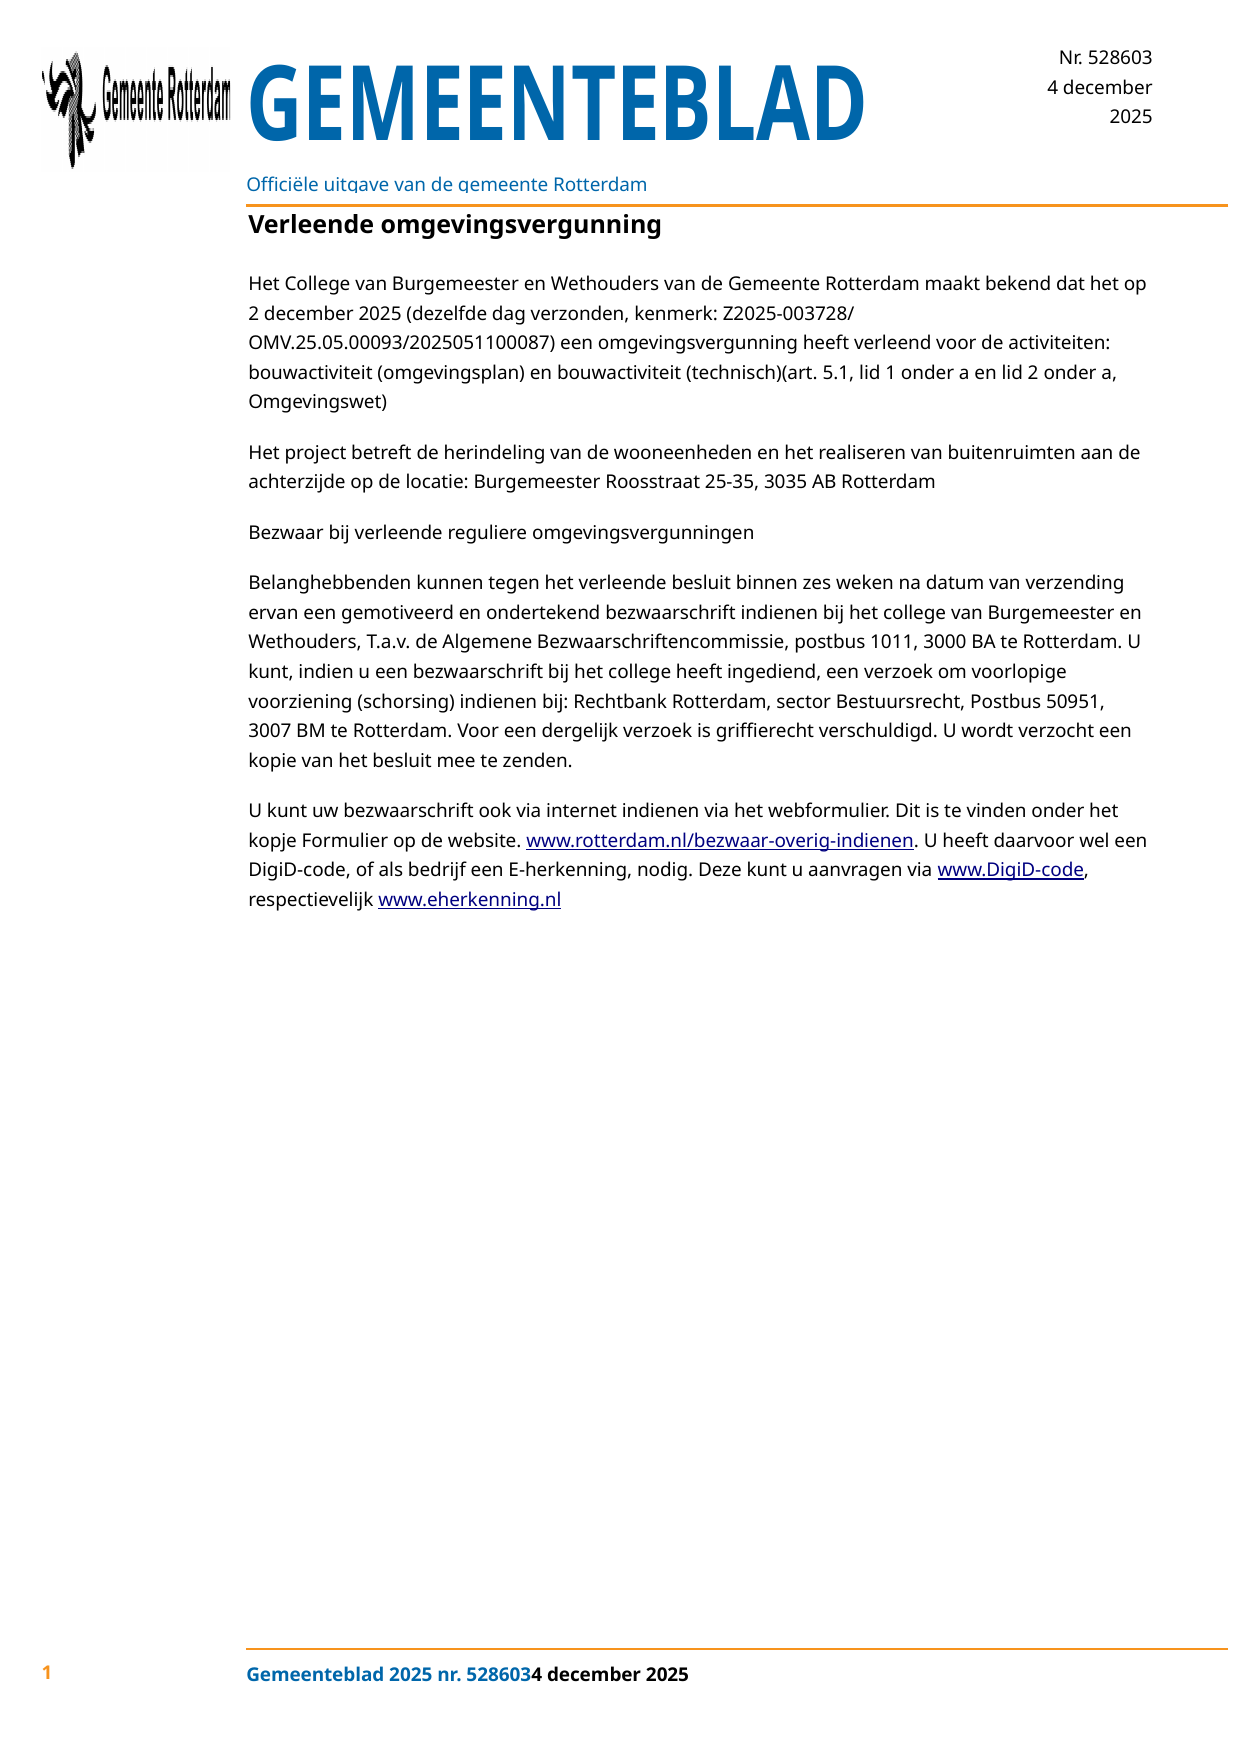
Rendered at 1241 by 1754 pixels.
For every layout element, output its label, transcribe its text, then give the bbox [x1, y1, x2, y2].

picture [41, 47, 231, 172]
text U kunt uw bezwaarschrift ook via internet indienen via het webformulier. Dit is te vinden onder het kopje Formulier op de website. www.rotterdam.nl/bezwaar-overig-indienen. U heeft daarvoor wel een DigiD-code, of als bedrijf een E-herkenning, nodig. Deze kunt u aanvragen via www.DigiD-code, respectievelijk www.eherkenning.nl [248, 797, 1152, 912]
text Het project betreft de herindeling van de wooneenheden en het realiseren van buitenruimten aan de achterzijde op de locatie: Burgemeester Roosstraat 25-35, 3035 AB Rotterdam [248, 439, 1152, 494]
text Bezwaar bij verleende reguliere omgevingsvergunningen [248, 519, 1152, 545]
text Het College van Burgemeester en Wethouders van de Gemeente Rotterdam maakt bekend dat het op 2 december 2025 (dezelfde dag verzonden, kenmerk: Z2025-003728/ OMV.25.05.00093/2025051100087) een omgevingsvergunning heeft verleend voor de activiteiten: bouwactiviteit (omgevingsplan) en bouwactiviteit (technisch)(art. 5.1, lid 1 onder a en lid 2 onder a, Omgevingswet) [248, 270, 1152, 414]
text Belanghebbenden kunnen tegen het verleende besluit binnen zes weken na datum van verzending ervan een gemotiveerd en ondertekend bezwaarschrift indienen bij het college van Burgemeester en Wethouders, T.a.v. de Algemene Bezwaarschriftencommissie, postbus 1011, 3000 BA te Rotterdam. U kunt, indien u een bezwaarschrift bij het college heeft ingediend, een verzoek om voorlopige voorziening (schorsing) indienen bij: Rechtbank Rotterdam, sector Bestuursrecht, Postbus 50951, 3007 BM te Rotterdam. Voor een dergelijk verzoek is griffierecht verschuldigd. U wordt verzocht een kopie van het besluit mee te zenden. [248, 569, 1152, 773]
text Verleende omgevingsvergunning [248, 207, 1152, 241]
